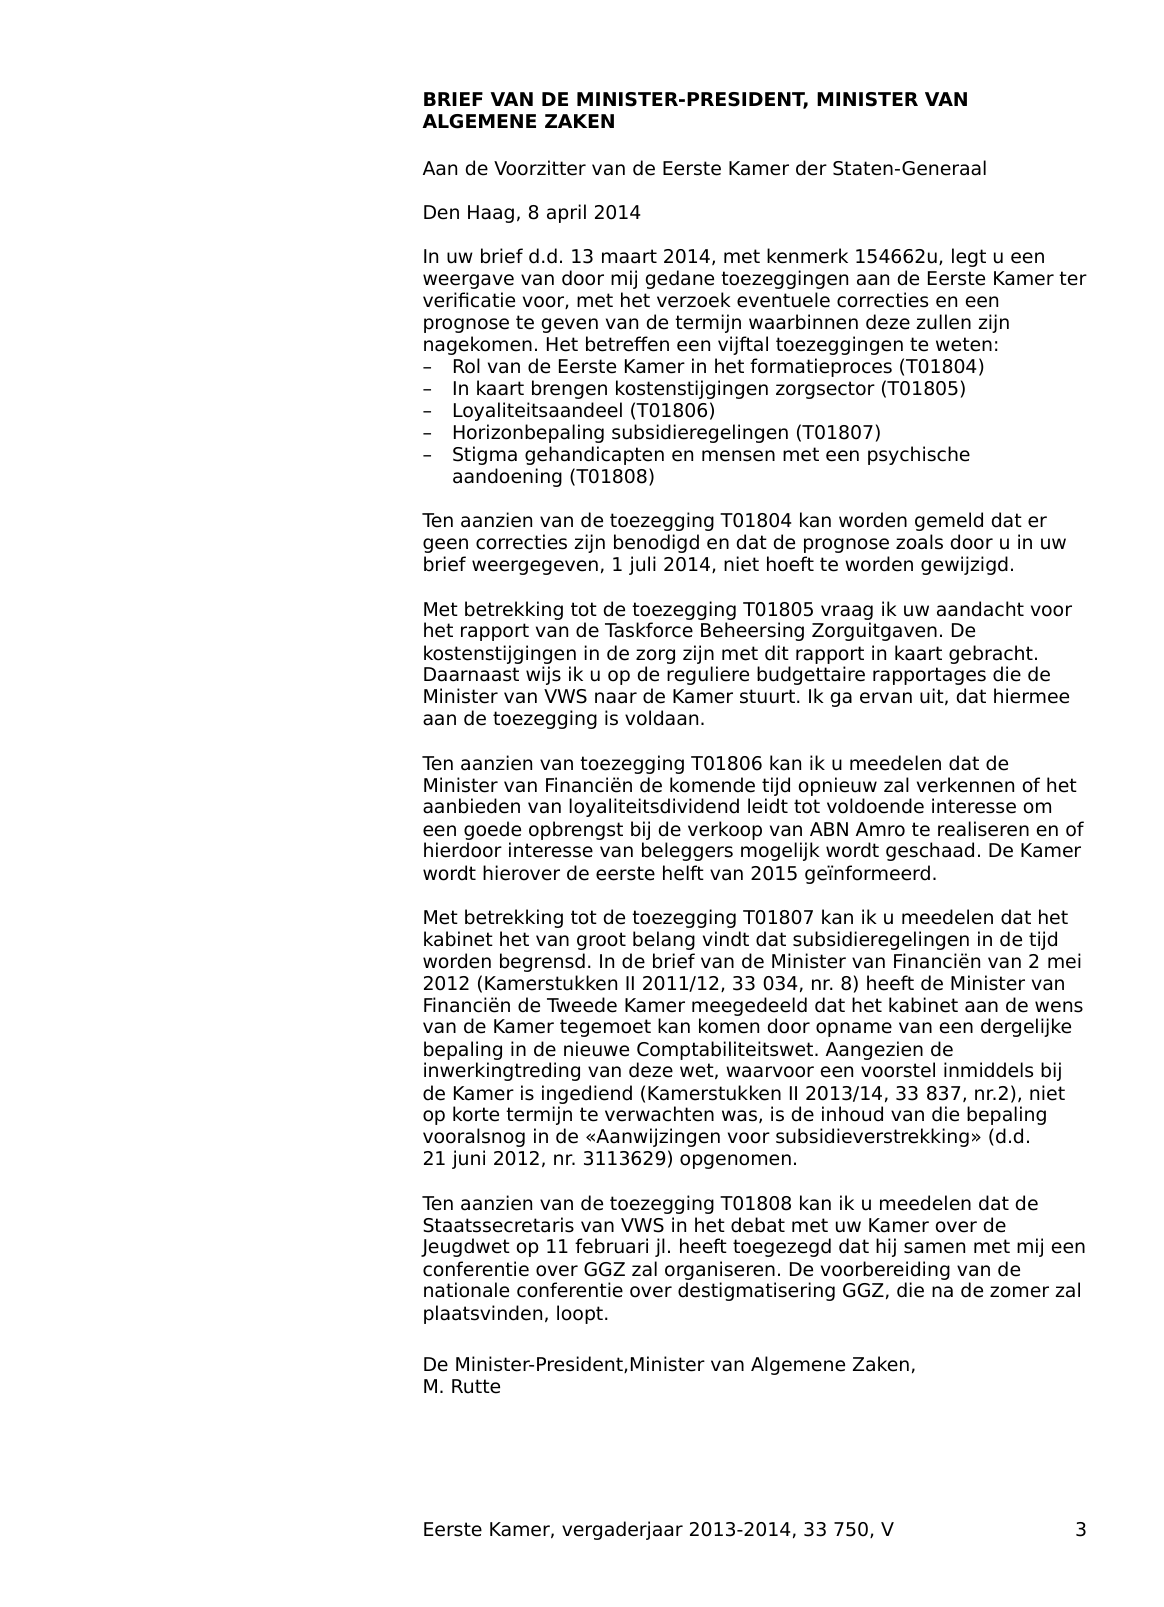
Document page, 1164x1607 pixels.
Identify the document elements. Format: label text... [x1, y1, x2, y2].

text De Minister-President,Minister van Algemene Zaken, M. Rutte [422, 1354, 1087, 1398]
text – Stigma gehandicapten en mensen met een psychische aandoening (T01808) [422, 444, 1087, 488]
text Ten aanzien van de toezegging T01808 kan ik u meedelen dat de Staatssecretaris van VWS in het debat met uw Kamer over de Jeugdwet op 11 februari jl. heeft toegezegd dat hij samen met mij een conferentie over GGZ zal organiseren. De voorbereiding van de nationale conferentie over destigmatisering GGZ, die na de zomer zal plaatsvinden, loopt. [422, 1192, 1087, 1324]
text – Rol van de Eerste Kamer in het formatieproces (T01804) [422, 356, 1087, 378]
text – Horizonbepaling subsidieregelingen (T01807) [422, 422, 1087, 444]
text In uw brief d.d. 13 maart 2014, met kenmerk 154662u, legt u een weergave van door mij gedane toezeggingen aan de Eerste Kamer ter verificatie voor, met het verzoek eventuele correcties en een prognose te geven van de termijn waarbinnen deze zullen zijn nagekomen. Het betreffen een vijftal toezeggingen te weten: [422, 246, 1087, 356]
text – Loyaliteitsaandeel (T01806) [422, 400, 1087, 422]
text Ten aanzien van toezegging T01806 kan ik u meedelen dat de Minister van Financiën de komende tijd opnieuw zal verkennen of het aanbieden van loyaliteitsdividend leidt tot voldoende interesse om een goede opbrengst bij de verkoop van ABN Amro te realiseren en of hierdoor interesse van beleggers mogelijk wordt geschaad. De Kamer wordt hierover de eerste helft van 2015 geïnformeerd. [422, 752, 1087, 884]
text Den Haag, 8 april 2014 [422, 202, 1087, 224]
text Aan de Voorzitter van de Eerste Kamer der Staten-Generaal [422, 158, 1087, 180]
text Met betrekking tot de toezegging T01807 kan ik u meedelen dat het kabinet het van groot belang vindt dat subsidieregelingen in de tijd worden begrensd. In de brief van de Minister van Financiën van 2 mei 2012 (Kamerstukken II 2011/12, 33 034, nr. 8) heeft de Minister van Financiën de Tweede Kamer meegedeeld dat het kabinet aan de wens van de Kamer tegemoet kan komen door opname van een dergelijke bepaling in de nieuwe Comptabiliteitswet. Aangezien de inwerkingtreding van deze wet, waarvoor een voorstel inmiddels bij de Kamer is ingediend (Kamerstukken II 2013/14, 33 837, nr.2), niet op korte termijn te verwachten was, is de inhoud van die bepaling vooralsnog in de «Aanwijzingen voor subsidieverstrekking» (d.d. 21 juni 2012, nr. 3113629) opgenomen. [422, 907, 1087, 1170]
text Ten aanzien van de toezegging T01804 kan worden gemeld dat er geen correcties zijn benodigd en dat de prognose zoals door u in uw brief weergegeven, 1 juli 2014, niet hoeft te worden gewijzigd. [422, 510, 1087, 576]
subtitle BRIEF VAN DE MINISTER-PRESIDENT, MINISTER VAN ALGEMENE ZAKEN [422, 89, 1087, 133]
text – In kaart brengen kostenstijgingen zorgsector (T01805) [422, 378, 1087, 400]
text Met betrekking tot de toezegging T01805 vraag ik uw aandacht voor het rapport van de Taskforce Beheersing Zorguitgaven. De kostenstijgingen in de zorg zijn met dit rapport in kaart gebracht. Daarnaast wijs ik u op de reguliere budgettaire rapportages die de Minister van VWS naar de Kamer stuurt. Ik ga ervan uit, dat hiermee aan de toezegging is voldaan. [422, 598, 1087, 730]
